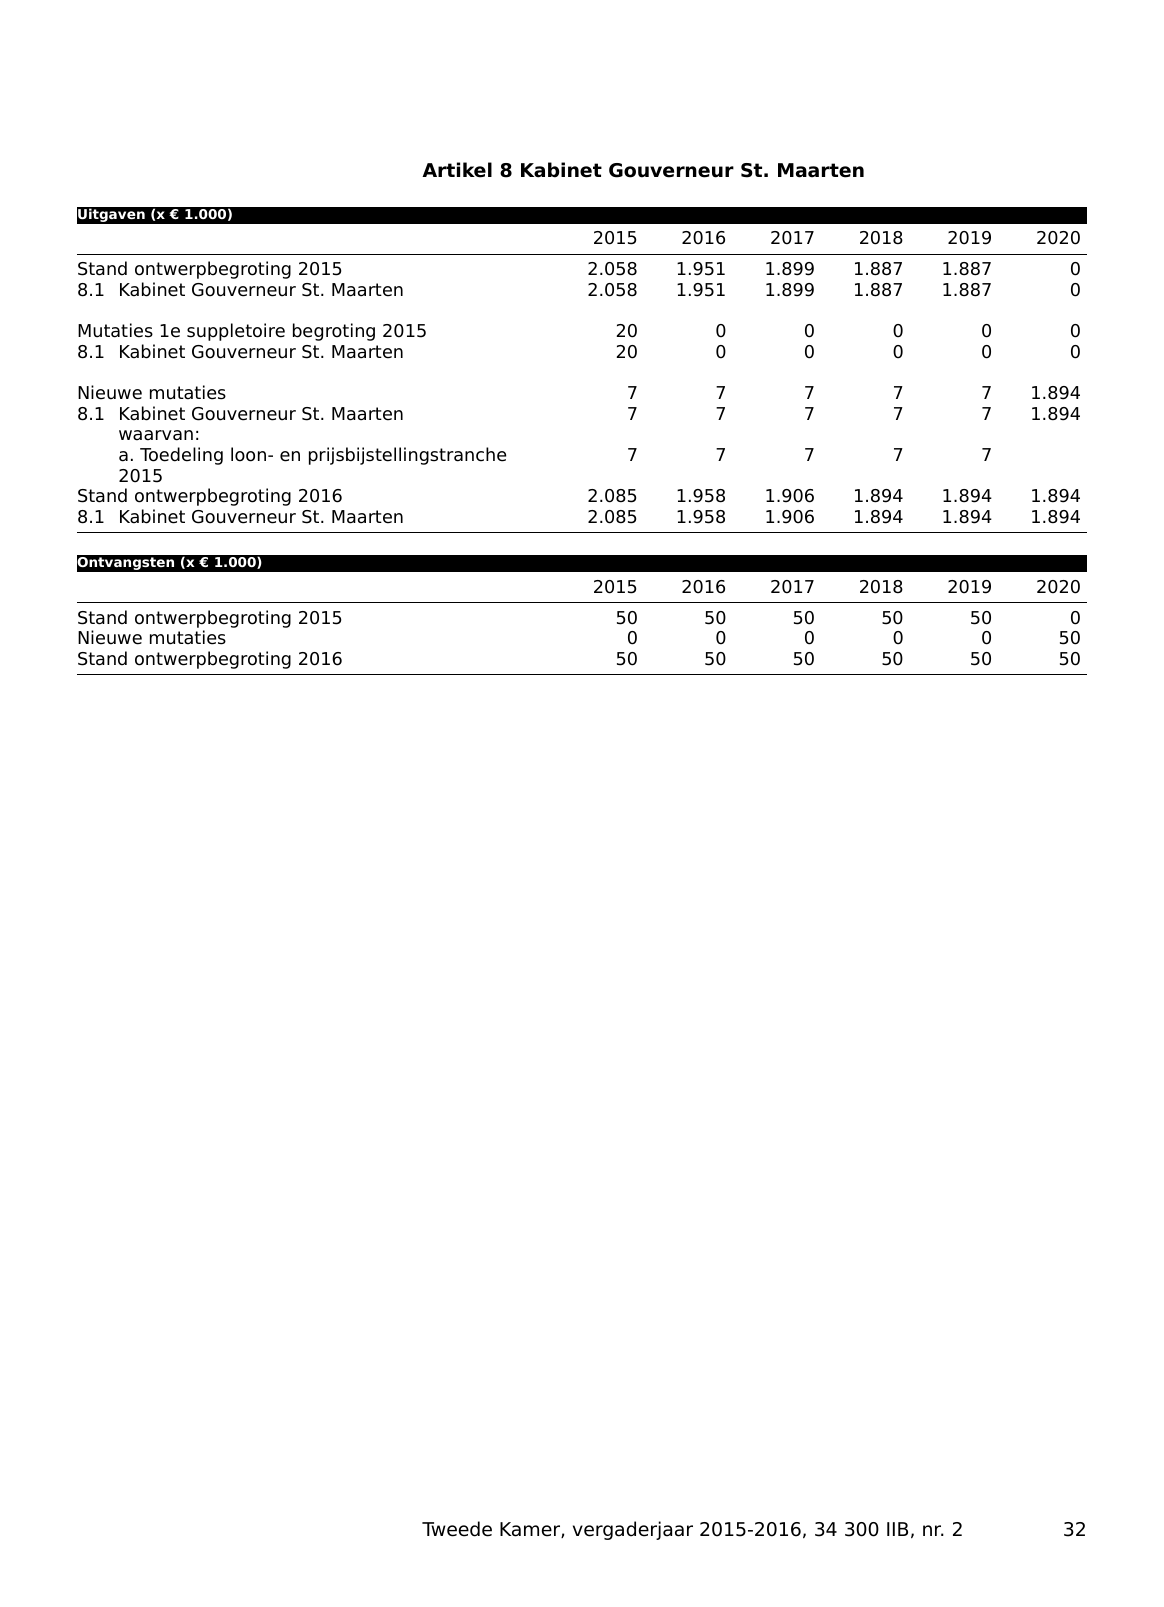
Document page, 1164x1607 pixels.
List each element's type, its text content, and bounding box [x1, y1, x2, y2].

table_cell 0 [555, 628, 644, 649]
table_cell 0 [998, 342, 1087, 362]
table_cell [112, 363, 555, 383]
table_cell 20 [555, 342, 644, 362]
table_cell 8.1 [77, 342, 112, 362]
table_cell 2.058 [555, 255, 644, 280]
table_cell 0 [644, 342, 732, 362]
table_cell Kabinet Gouverneur St. Maarten [112, 507, 555, 532]
table_cell Nieuwe mutaties [77, 383, 555, 404]
table_cell [112, 572, 555, 602]
table_cell 1.906 [732, 507, 821, 532]
table_cell [909, 363, 998, 383]
table_cell 0 [732, 628, 821, 649]
table_cell 0 [644, 321, 732, 342]
table_cell 1.906 [732, 486, 821, 507]
table_cell 50 [821, 649, 909, 674]
table_cell 7 [644, 445, 732, 486]
table_cell 2.058 [555, 280, 644, 301]
table_cell 7 [644, 404, 732, 424]
table_cell Kabinet Gouverneur St. Maarten [112, 342, 555, 362]
table_cell 7 [909, 445, 998, 486]
table_cell 50 [732, 603, 821, 628]
table_cell 50 [998, 628, 1087, 649]
table_cell 1.894 [909, 486, 998, 507]
table_cell 2017 [732, 572, 821, 602]
subtitle Artikel 8 Kabinet Gouverneur St. Maarten [422, 160, 1087, 182]
table_cell [732, 424, 821, 445]
table_cell 7 [821, 383, 909, 404]
table_cell [77, 363, 112, 383]
table_cell 1.894 [998, 486, 1087, 507]
table_cell 50 [644, 603, 732, 628]
table_cell Stand ontwerpbegroting 2016 [77, 649, 555, 674]
table_cell 0 [821, 321, 909, 342]
table_cell [644, 301, 732, 321]
table_cell [77, 424, 112, 445]
table_cell [732, 363, 821, 383]
table_cell [77, 224, 112, 254]
table_cell Stand ontwerpbegroting 2015 [77, 255, 555, 280]
table_cell [821, 363, 909, 383]
table_cell 2018 [821, 572, 909, 602]
table_cell [909, 301, 998, 321]
table_cell 7 [555, 404, 644, 424]
table_cell 1.894 [998, 383, 1087, 404]
table_header Ontvangsten (x € 1.000) [77, 555, 1087, 571]
table_cell 1.899 [732, 255, 821, 280]
table_cell 50 [909, 603, 998, 628]
table_cell Stand ontwerpbegroting 2016 [77, 486, 555, 507]
table_cell 0 [909, 342, 998, 362]
table_cell 1.894 [909, 507, 998, 532]
table_cell 1.951 [644, 255, 732, 280]
table_cell [112, 224, 555, 254]
table_cell 2016 [644, 572, 732, 602]
table_cell [644, 424, 732, 445]
table_cell 0 [998, 280, 1087, 301]
table_cell 1.894 [821, 486, 909, 507]
table_cell 2019 [909, 572, 998, 602]
table_cell 2016 [644, 224, 732, 254]
table_cell 8.1 [77, 280, 112, 301]
table_cell 8.1 [77, 404, 112, 424]
table_cell 0 [732, 342, 821, 362]
table_cell [644, 363, 732, 383]
table_cell 0 [998, 255, 1087, 280]
table_cell 1.887 [821, 280, 909, 301]
table_cell 20 [555, 321, 644, 342]
table_cell 7 [909, 383, 998, 404]
table_cell 1.958 [644, 486, 732, 507]
table_cell 0 [732, 321, 821, 342]
table_cell 0 [998, 321, 1087, 342]
table_cell [555, 363, 644, 383]
table_cell 2019 [909, 224, 998, 254]
table_cell 50 [555, 649, 644, 674]
table_cell 50 [909, 649, 998, 674]
table_cell 1.894 [821, 507, 909, 532]
table_cell 2015 [555, 224, 644, 254]
table_cell 2.085 [555, 486, 644, 507]
table_cell 0 [821, 342, 909, 362]
table_cell [998, 363, 1087, 383]
table_cell 7 [821, 404, 909, 424]
table_cell 50 [998, 649, 1087, 674]
table_cell [77, 445, 112, 486]
table_cell [821, 301, 909, 321]
table_cell 1.894 [998, 404, 1087, 424]
table_cell 50 [821, 603, 909, 628]
table_cell 7 [732, 445, 821, 486]
table_cell 2015 [555, 572, 644, 602]
table_cell 7 [644, 383, 732, 404]
table_cell Nieuwe mutaties [77, 628, 555, 649]
table_cell 7 [555, 383, 644, 404]
table_cell 0 [821, 628, 909, 649]
table_header Uitgaven (x € 1.000) [77, 207, 1087, 223]
table_cell Stand ontwerpbegroting 2015 [77, 603, 555, 628]
table_cell 1.887 [909, 255, 998, 280]
table_cell [998, 301, 1087, 321]
table_cell [555, 301, 644, 321]
table_cell 2020 [998, 224, 1087, 254]
table_cell 50 [732, 649, 821, 674]
table_cell 50 [555, 603, 644, 628]
table_cell 1.951 [644, 280, 732, 301]
table_cell 50 [644, 649, 732, 674]
table_cell 1.894 [998, 507, 1087, 532]
table_cell 7 [821, 445, 909, 486]
table_cell [998, 445, 1087, 486]
table_cell [555, 424, 644, 445]
table_cell [77, 572, 112, 602]
table_cell 0 [644, 628, 732, 649]
table_cell 7 [732, 383, 821, 404]
table_cell 1.887 [821, 255, 909, 280]
table_cell [998, 424, 1087, 445]
table_cell [77, 301, 112, 321]
table_cell 8.1 [77, 507, 112, 532]
table_cell Mutaties 1e suppletoire begroting 2015 [77, 321, 555, 342]
table_cell [821, 424, 909, 445]
table_cell [112, 301, 555, 321]
table_cell [732, 301, 821, 321]
table_cell 0 [909, 628, 998, 649]
table_cell 0 [909, 321, 998, 342]
table_cell 2018 [821, 224, 909, 254]
table_cell [909, 424, 998, 445]
table_cell 1.887 [909, 280, 998, 301]
table_cell 2017 [732, 224, 821, 254]
table_cell Kabinet Gouverneur St. Maarten [112, 280, 555, 301]
table_cell 0 [998, 603, 1087, 628]
table_cell 2020 [998, 572, 1087, 602]
table_cell 7 [732, 404, 821, 424]
table_cell 1.899 [732, 280, 821, 301]
table_cell waarvan: [112, 424, 555, 445]
table_cell 2.085 [555, 507, 644, 532]
table_cell 1.958 [644, 507, 732, 532]
table_cell Kabinet Gouverneur St. Maarten [112, 404, 555, 424]
table_cell 7 [555, 445, 644, 486]
table_cell a. Toedeling loon- en prijsbijstellingstranche 2015 [112, 445, 555, 486]
table_cell 7 [909, 404, 998, 424]
